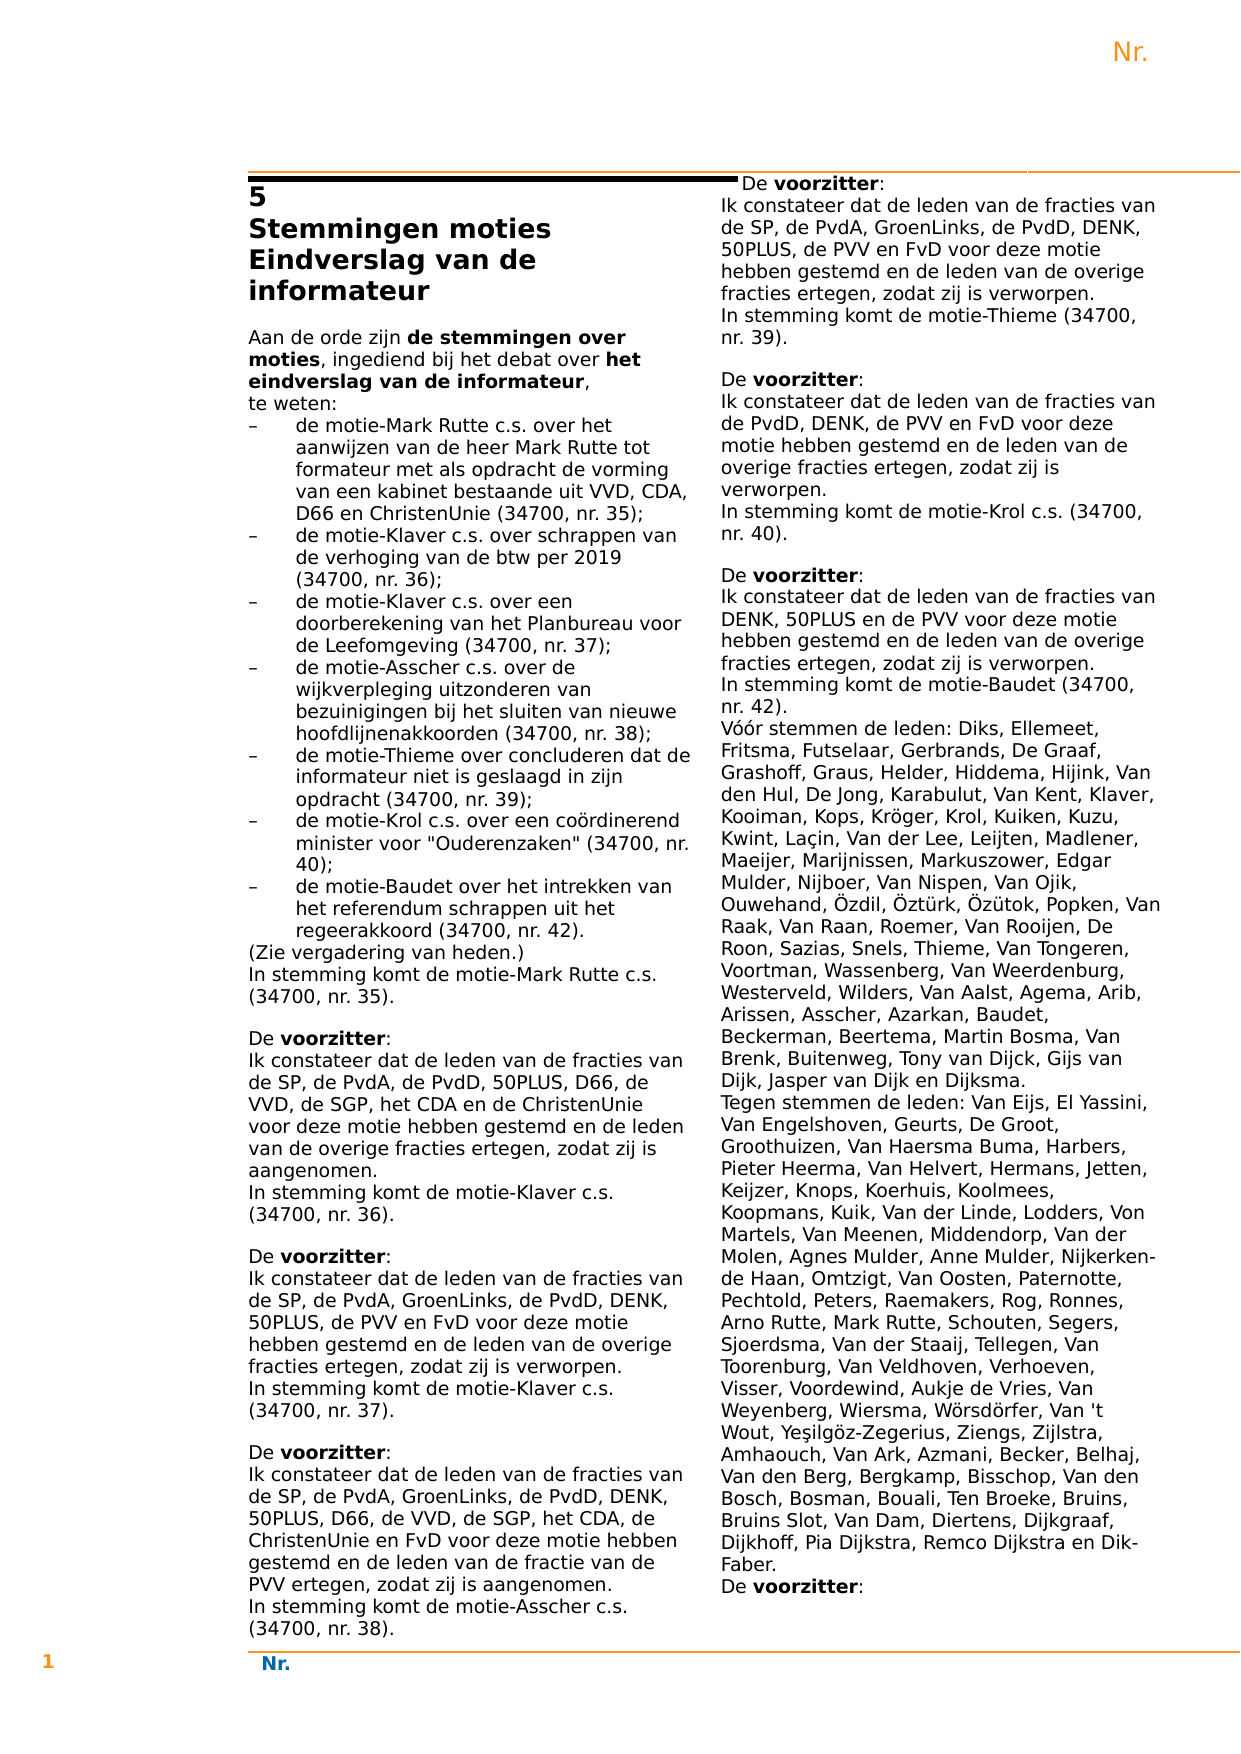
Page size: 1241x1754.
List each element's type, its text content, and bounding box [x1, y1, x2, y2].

text In stemming komt de motie-Asscher c.s. (34700, nr. 38). [248, 1596, 691, 1640]
text Ik constateer dat de leden van de fracties van de PvdD, DENK, de PVV en FvD voor deze motie hebben gestemd en de leden van de overige fracties ertegen, zodat zij is verworpen. [721, 391, 1163, 501]
text In stemming komt de motie-Thieme (34700, nr. 39). [721, 305, 1163, 349]
list de motie-Mark Rutte c.s. over het aanwijzen van de heer Mark Rutte tot formateur met als opdracht de vorming van een kabinet bestaande uit VVD, CDA, D66 en ChristenUnie (34700, nr. 35); [248, 415, 691, 525]
text De voorzitter: [248, 1028, 691, 1050]
text Aan de orde zijn de stemmingen over moties, ingediend bij het debat over het eindverslag van de informateur, [248, 327, 691, 393]
text In stemming komt de motie-Klaver c.s. (34700, nr. 37). [248, 1378, 691, 1422]
text Ik constateer dat de leden van de fracties van de SP, de PvdA, GroenLinks, de PvdD, DENK, 50PLUS, de PVV en FvD voor deze motie hebben gestemd en de leden van de overige fracties ertegen, zodat zij is verworpen. [721, 195, 1163, 305]
text De voorzitter: [721, 1576, 1163, 1597]
text Ik constateer dat de leden van de fracties van de SP, de PvdA, GroenLinks, de PvdD, DENK, 50PLUS, D66, de VVD, de SGP, het CDA, de ChristenUnie en FvD voor deze motie hebben gestemd en de leden van de fractie van de PVV ertegen, zodat zij is aangenomen. [248, 1464, 691, 1596]
text Vóór stemmen de leden: Diks, Ellemeet, Fritsma, Futselaar, Gerbrands, De Graaf, Grashoff, Graus, Helder, Hiddema, Hijink, Van den Hul, De Jong, Karabulut, Van Kent, Klaver, Kooiman, Kops, Kröger, Krol, Kuiken, Kuzu, Kwint, Laçin, Van der Lee, Leijten, Madlener, Maeijer, Marijnissen, Markuszower, Edgar Mulder, Nijboer, Van Nispen, Van Ojik, Ouwehand, Özdil, Öztürk, Özütok, Popken, Van Raak, Van Raan, Roemer, Van Rooijen, De Roon, Sazias, Snels, Thieme, Van Tongeren, Voortman, Wassenberg, Van Weerdenburg, Westerveld, Wilders, Van Aalst, Agema, Arib, Arissen, Asscher, Azarkan, Baudet, Beckerman, Beertema, Martin Bosma, Van Brenk, Buitenweg, Tony van Dijck, Gijs van Dijk, Jasper van Dijk en Dijksma. [721, 718, 1163, 1092]
text Tegen stemmen de leden: Van Eijs, El Yassini, Van Engelshoven, Geurts, De Groot, Groothuizen, Van Haersma Buma, Harbers, Pieter Heerma, Van Helvert, Hermans, Jetten, Keijzer, Knops, Koerhuis, Koolmees, Koopmans, Kuik, Van der Linde, Lodders, Von Martels, Van Meenen, Middendorp, Van der Molen, Agnes Mulder, Anne Mulder, Nijkerken-de Haan, Omtzigt, Van Oosten, Paternotte, Pechtold, Peters, Raemakers, Rog, Ronnes, Arno Rutte, Mark Rutte, Schouten, Segers, Sjoerdsma, Van der Staaij, Tellegen, Van Toorenburg, Van Veldhoven, Verhoeven, Visser, Voordewind, Aukje de Vries, Van Weyenberg, Wiersma, Wörsdörfer, Van 't Wout, Yeşilgöz-Zegerius, Ziengs, Zijlstra, Amhaouch, Van Ark, Azmani, Becker, Belhaj, Van den Berg, Bergkamp, Bisschop, Van den Bosch, Bosman, Bouali, Ten Broeke, Bruins, Bruins Slot, Van Dam, Diertens, Dijkgraaf, Dijkhoff, Pia Dijkstra, Remco Dijkstra en Dik-Faber. [721, 1092, 1163, 1576]
list de motie-Baudet over het intrekken van het referendum schrappen uit het regeerakkoord (34700, nr. 42). [248, 876, 691, 942]
list de motie-Asscher c.s. over de wijkverpleging uitzonderen van bezuinigingen bij het sluiten van nieuwe hoofdlijnenakkoorden (34700, nr. 38); [248, 657, 691, 744]
text De voorzitter: [248, 1246, 691, 1268]
text De voorzitter: [721, 173, 1163, 195]
text In stemming komt de motie-Krol c.s. (34700, nr. 40). [721, 501, 1163, 544]
text (Zie vergadering van heden.) [248, 942, 691, 964]
list de motie-Thieme over concluderen dat de informateur niet is geslaagd in zijn opdracht (34700, nr. 39); [248, 744, 691, 810]
text In stemming komt de motie-Baudet (34700, nr. 42). [721, 674, 1163, 718]
title 5 Stemmingen moties Eindverslag van de informateur [248, 182, 691, 307]
text Ik constateer dat de leden van de fracties van de SP, de PvdA, GroenLinks, de PvdD, DENK, 50PLUS, de PVV en FvD voor deze motie hebben gestemd en de leden van de overige fracties ertegen, zodat zij is verworpen. [248, 1268, 691, 1378]
text De voorzitter: [248, 1442, 691, 1464]
list de motie-Krol c.s. over een coördinerend minister voor "Ouderenzaken" (34700, nr. 40); [248, 810, 691, 876]
text In stemming komt de motie-Mark Rutte c.s. (34700, nr. 35). [248, 964, 691, 1008]
text te weten: [248, 393, 691, 415]
text De voorzitter: [721, 369, 1163, 391]
list de motie-Klaver c.s. over een doorberekening van het Planbureau voor de Leefomgeving (34700, nr. 37); [248, 591, 691, 657]
text De voorzitter: [721, 564, 1163, 586]
text Ik constateer dat de leden van de fracties van de SP, de PvdA, de PvdD, 50PLUS, D66, de VVD, de SGP, het CDA en de ChristenUnie voor deze motie hebben gestemd en de leden van de overige fracties ertegen, zodat zij is aangenomen. [248, 1050, 691, 1182]
list de motie-Klaver c.s. over schrappen van de verhoging van de btw per 2019 (34700, nr. 36); [248, 525, 691, 591]
text In stemming komt de motie-Klaver c.s. (34700, nr. 36). [248, 1182, 691, 1226]
text Ik constateer dat de leden van de fracties van DENK, 50PLUS en de PVV voor deze motie hebben gestemd en de leden van de overige fracties ertegen, zodat zij is verworpen. [721, 586, 1163, 674]
